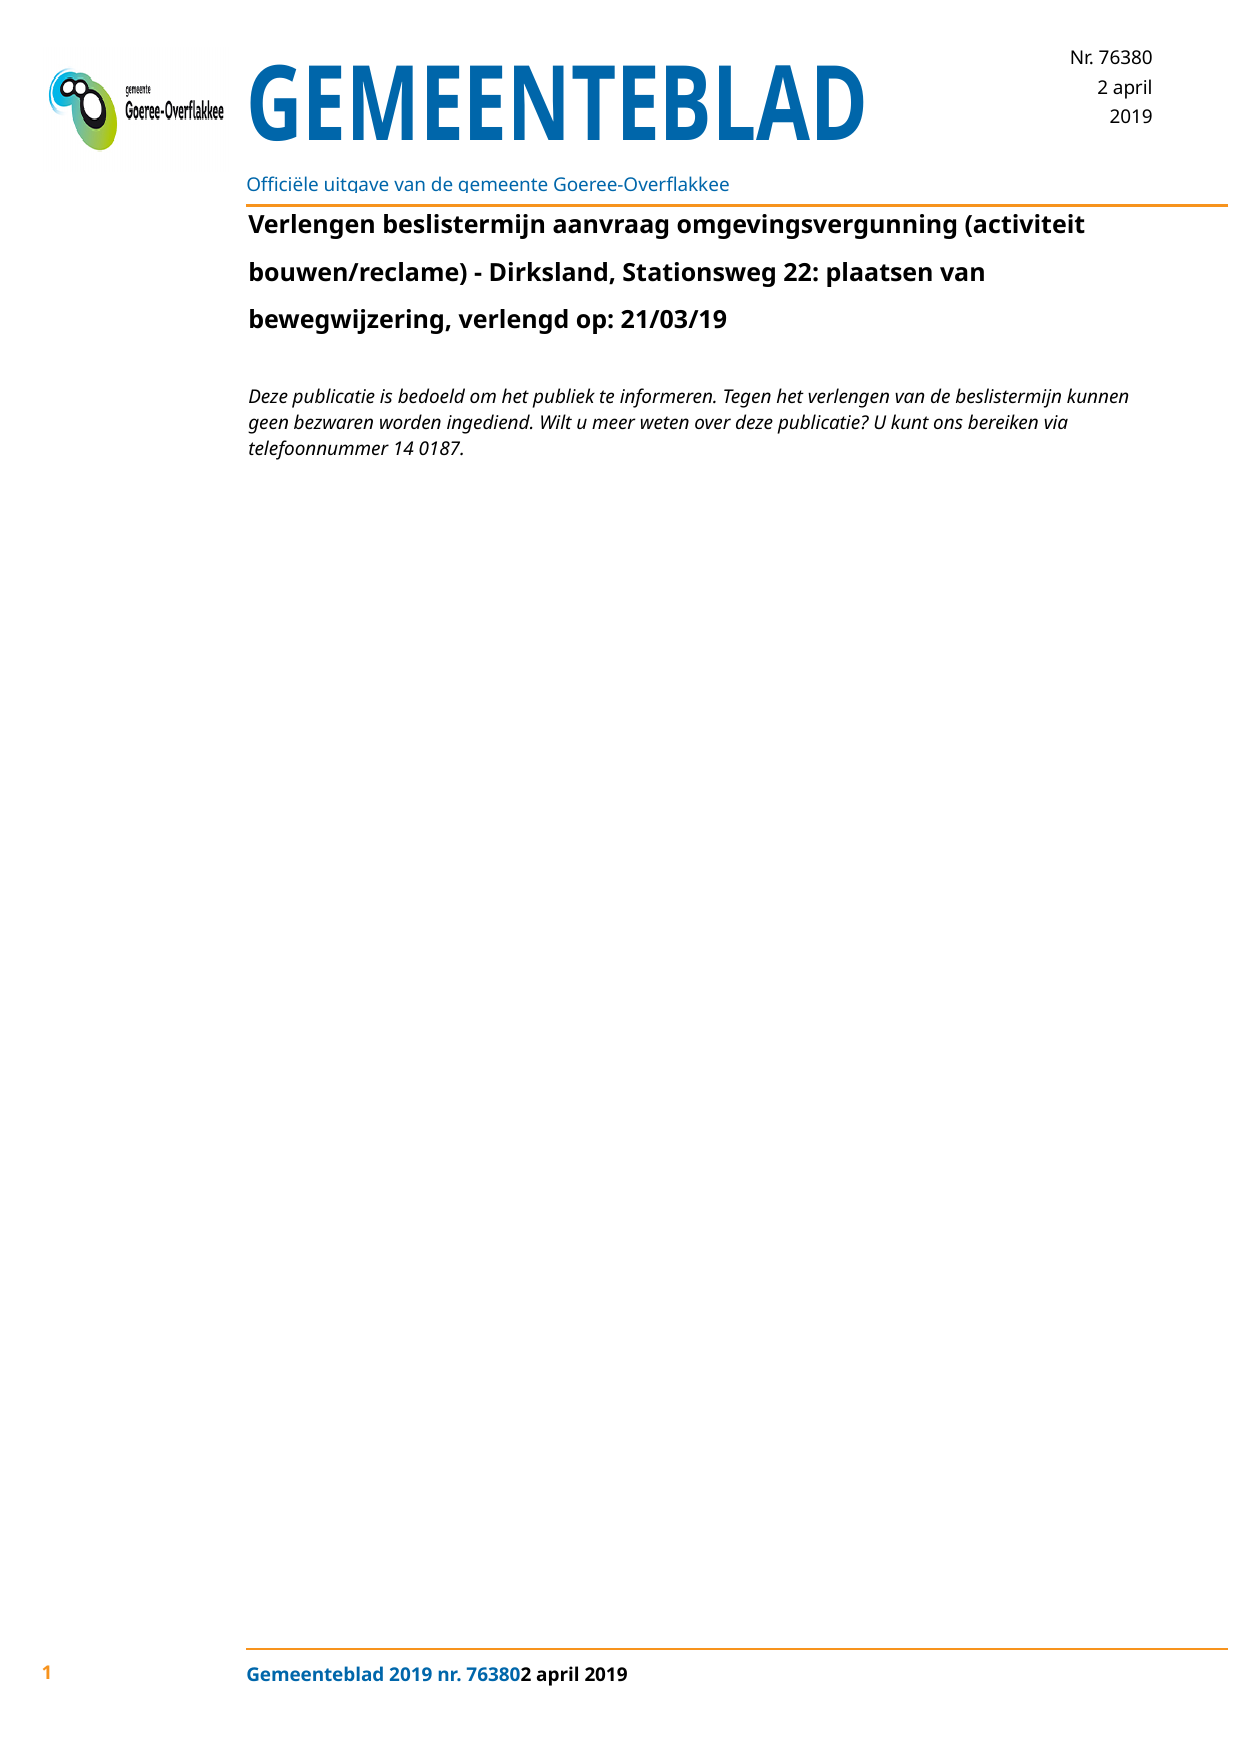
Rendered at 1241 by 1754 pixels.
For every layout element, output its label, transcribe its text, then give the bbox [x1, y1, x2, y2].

text Deze publicatie is bedoeld om het publiek te informeren. Tegen het verlengen van de beslistermijn kunnen geen bezwaren worden ingediend. Wilt u meer weten over deze publicatie? U kunt ons bereiken via telefoonnummer 14 0187. [248, 384, 1152, 461]
text Verlengen beslistermijn aanvraag omgevingsvergunning (activiteit bouwen/reclame) - Dirksland, Stationsweg 22: plaatsen van bewegwijzering, verlengd op: 21/03/19 [248, 207, 1152, 336]
picture [41, 47, 231, 172]
